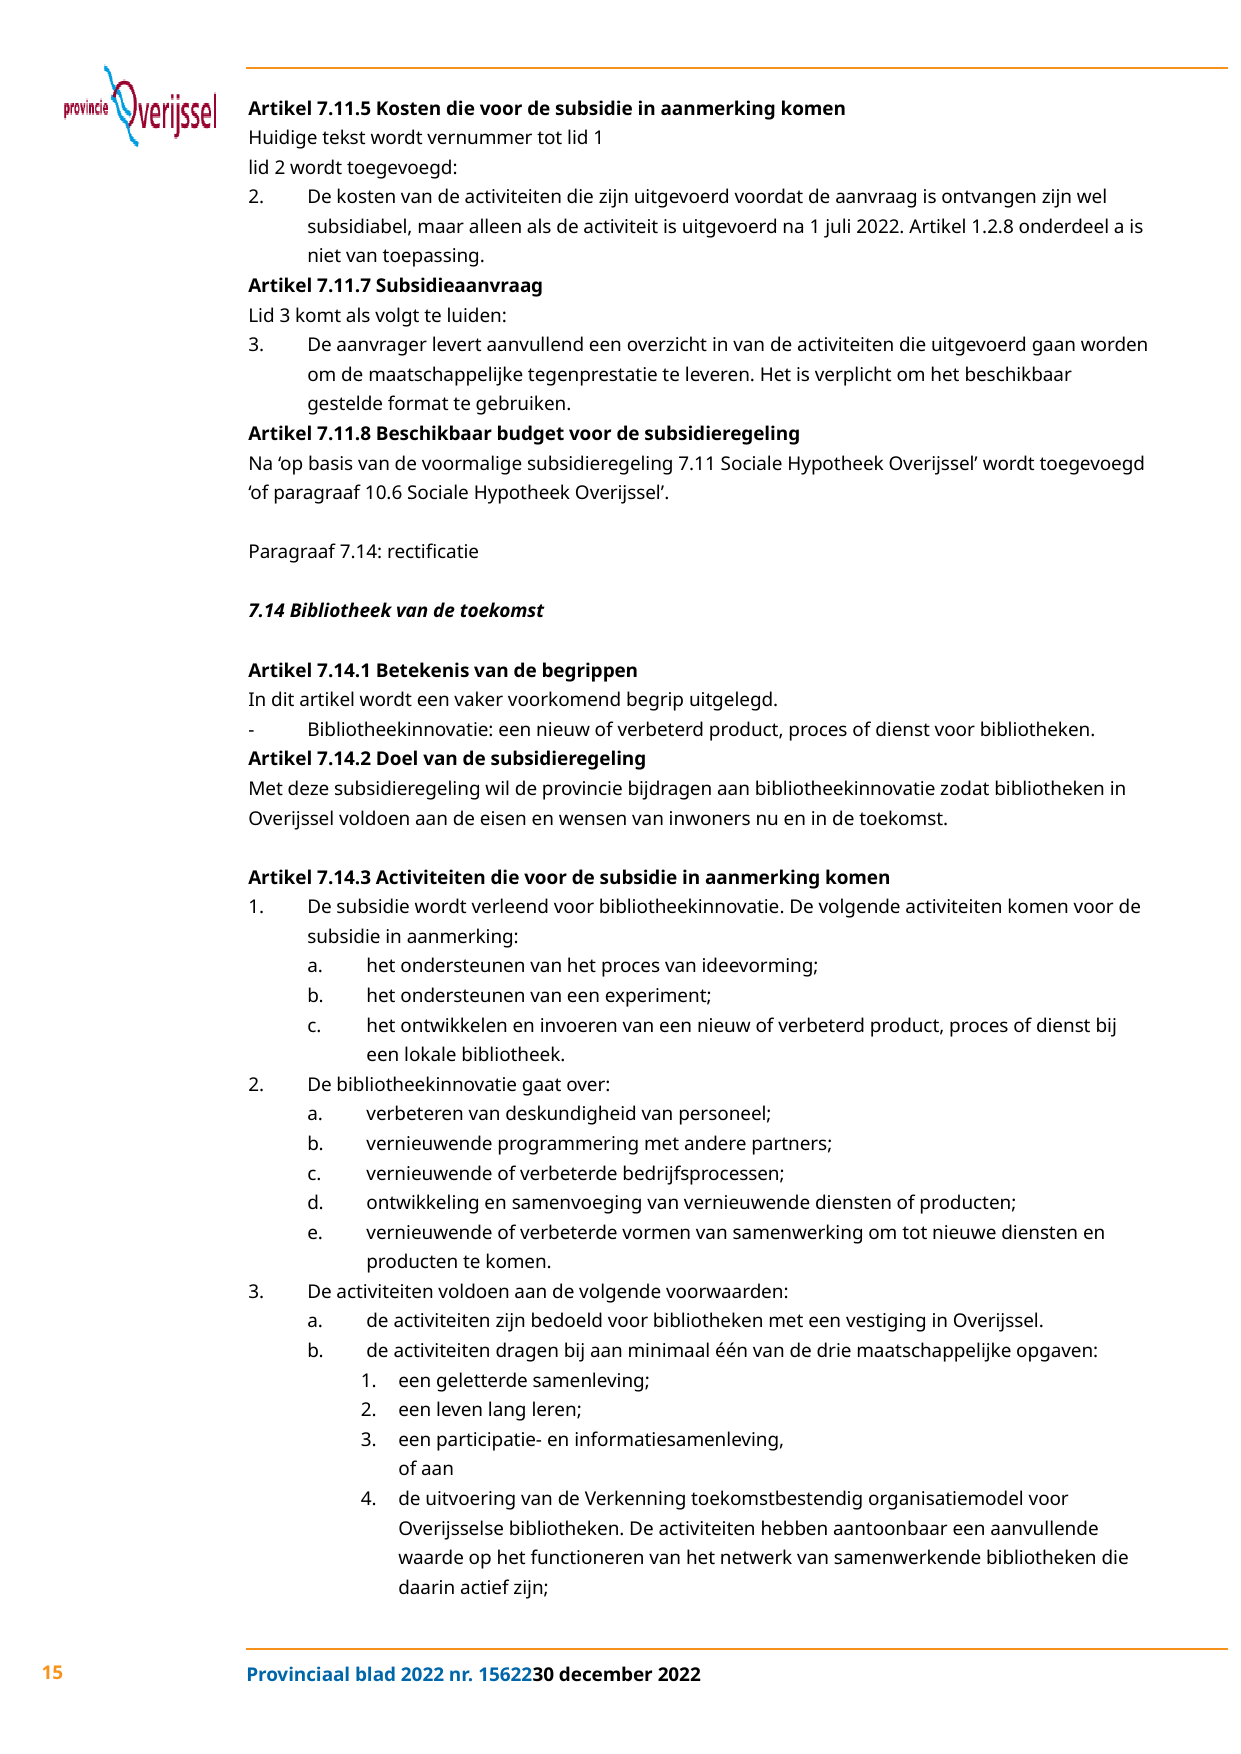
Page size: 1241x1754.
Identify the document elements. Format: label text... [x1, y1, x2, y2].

list het ondersteunen van het proces van ideevorming; [307, 953, 1152, 978]
list het ondersteunen van een experiment; [307, 982, 1152, 1008]
list De bibliotheekinnovatie gaat over: [248, 1071, 1152, 1097]
list het ontwikkelen en invoeren van een nieuw of verbeterd product, proces of dienst bij een lokale bibliotheek. [307, 1012, 1152, 1067]
list De aanvrager levert aanvullend een overzicht in van de activiteiten die uitgevoerd gaan worden om de maatschappelijke tegenprestatie te leveren. Het is verplicht om het beschikbaar gestelde format te gebruiken. [248, 331, 1152, 416]
text Artikel 7.14.2 Doel van de subsidieregeling [248, 746, 1152, 771]
text Lid 3 komt als volgt te luiden: [248, 302, 1152, 328]
text Na ‘op basis van de voormalige subsidieregeling 7.11 Sociale Hypotheek Overijssel’ wordt toegevoegd ‘of paragraaf 10.6 Sociale Hypotheek Overijssel’. [248, 450, 1152, 505]
list ontwikkeling en samenvoeging van vernieuwende diensten of producten; [307, 1189, 1152, 1215]
list de activiteiten dragen bij aan minimaal één van de drie maatschappelijke opgaven: [307, 1337, 1152, 1363]
list vernieuwende of verbeterde bedrijfsprocessen; [307, 1160, 1152, 1186]
text Met deze subsidieregeling wil de provincie bijdragen aan bibliotheekinnovatie zodat bibliotheken in Overijssel voldoen aan de eisen en wensen van inwoners nu en in de toekomst. [248, 775, 1152, 831]
text In dit artikel wordt een vaker voorkomend begrip uitgelegd. [248, 686, 1152, 712]
text 7.14 Bibliotheek van de toekomst [248, 598, 1152, 623]
text lid 2 wordt toegevoegd: [248, 154, 1152, 180]
text Artikel 7.14.1 Betekenis van de begrippen [248, 657, 1152, 683]
list vernieuwende programmering met andere partners; [307, 1130, 1152, 1156]
list De activiteiten voldoen aan de volgende voorwaarden: [248, 1278, 1152, 1304]
list vernieuwende of verbeterde vormen van samenwerking om tot nieuwe diensten en producten te komen. [307, 1219, 1152, 1274]
text Artikel 7.14.3 Activiteiten die voor de subsidie in aanmerking komen [248, 864, 1152, 890]
text Artikel 7.11.5 Kosten die voor de subsidie in aanmerking komen [248, 95, 1152, 121]
text Artikel 7.11.8 Beschikbaar budget voor de subsidieregeling [248, 420, 1152, 446]
text Artikel 7.11.7 Subsidieaanvraag [248, 272, 1152, 298]
list De kosten van de activiteiten die zijn uitgevoerd voordat de aanvraag is ontvangen zijn wel subsidiabel, maar alleen als de activiteit is uitgevoerd na 1 juli 2022. Artikel 1.2.8 onderdeel a is niet van toepassing. [248, 183, 1152, 268]
list de activiteiten zijn bedoeld voor bibliotheken met een vestiging in Overijssel. [307, 1308, 1152, 1333]
list verbeteren van deskundigheid van personeel; [307, 1101, 1152, 1126]
text Huidige tekst wordt vernummer tot lid 1 [248, 124, 1152, 150]
list een geletterde samenleving; [361, 1367, 1152, 1393]
list Bibliotheekinnovatie: een nieuw of verbeterd product, proces of dienst voor bibliotheken. [248, 716, 1152, 742]
list een participatie- en informatiesamenleving, [361, 1426, 1152, 1452]
text Paragraaf 7.14: rectificatie [248, 538, 1152, 564]
list De subsidie wordt verleend voor bibliotheekinnovatie. De volgende activiteiten komen voor de subsidie in aanmerking: [248, 893, 1152, 949]
list een leven lang leren; [361, 1396, 1152, 1422]
list de uitvoering van de Verkenning toekomstbestendig organisatiemodel voor Overijsselse bibliotheken. De activiteiten hebben aantoonbaar een aanvullende waarde op het functioneren van het netwerk van samenwerkende bibliotheken die daarin actief zijn; [361, 1485, 1152, 1600]
picture [41, 47, 231, 172]
list of aan [361, 1456, 1152, 1481]
